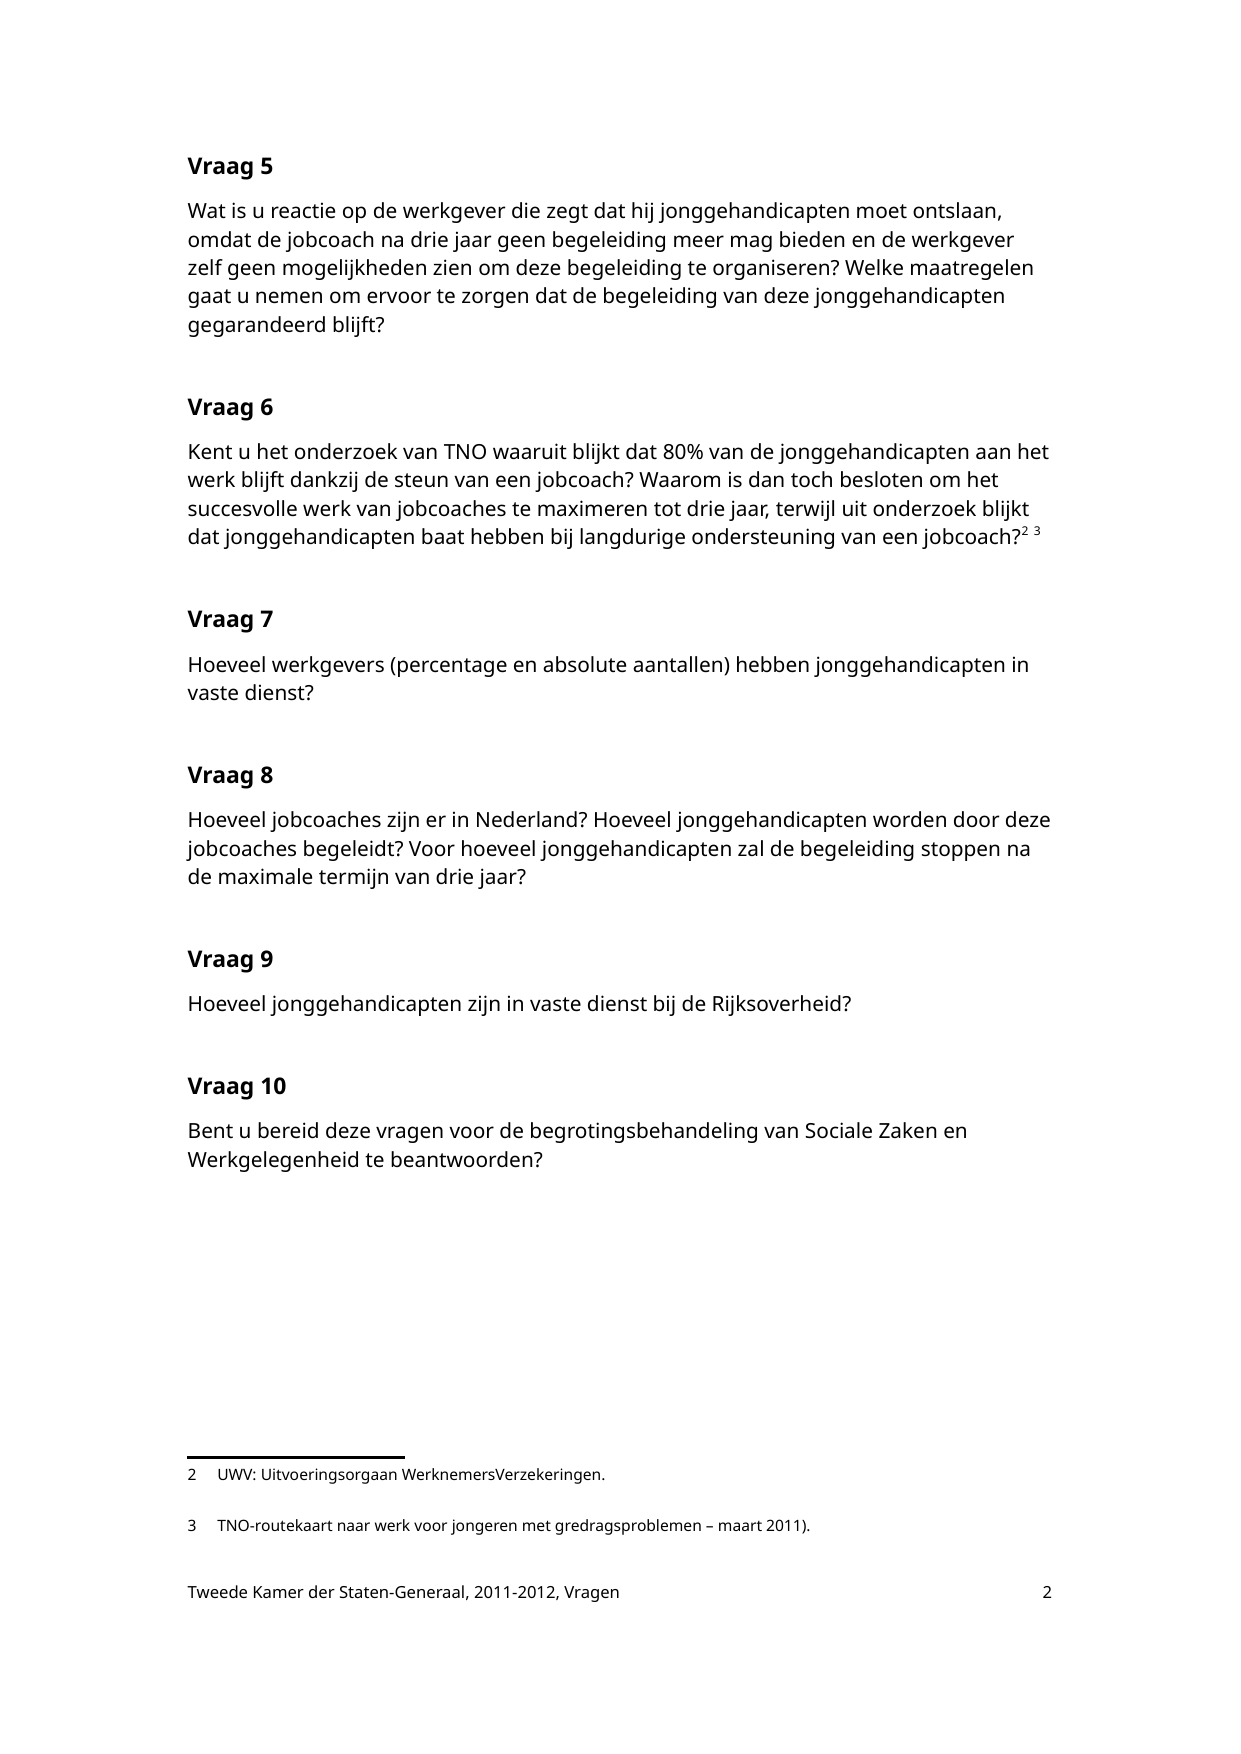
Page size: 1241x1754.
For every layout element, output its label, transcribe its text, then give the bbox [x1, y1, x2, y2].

text Hoeveel jonggehandicapten zijn in vaste dienst bij de Rijksoverheid? [187, 989, 1053, 1018]
subtitle Vraag 10 [187, 1070, 1053, 1102]
text Hoeveel werkgevers (percentage en absolute aantallen) hebben jonggehandicapten in vaste dienst? [187, 650, 1053, 707]
subtitle Vraag 5 [187, 150, 1053, 181]
subtitle Vraag 6 [187, 391, 1053, 422]
subtitle Vraag 8 [187, 759, 1053, 790]
subtitle Vraag 9 [187, 943, 1053, 974]
text Bent u bereid deze vragen voor de begrotingsbehandeling van Sociale Zaken en Werkgelegenheid te beantwoorden? [187, 1117, 1053, 1173]
text Wat is u reactie op de werkgever die zegt dat hij jonggehandicapten moet ontslaan, omdat de jobcoach na drie jaar geen begeleiding meer mag bieden en de werkgever zelf geen mogelijkheden zien om deze begeleiding te organiseren? Welke maatregelen gaat u nemen om ervoor te zorgen dat de begeleiding van deze jonggehandicapten gegarandeerd blijft? [187, 196, 1053, 338]
text Kent u het onderzoek van TNO waaruit blijkt dat 80% van de jonggehandicapten aan het werk blijft dankzij de steun van een jobcoach? Waarom is dan toch besloten om het succesvolle werk van jobcoaches te maximeren tot drie jaar, terwijl uit onderzoek blijkt dat jonggehandicapten baat hebben bij langdurige ondersteuning van een jobcoach? [187, 437, 1053, 551]
text UWV: Uitvoeringsorgaan WerknemersVerzekeringen. [187, 1449, 1053, 1478]
text Hoeveel jobcoaches zijn er in Nederland? Hoeveel jonggehandicapten worden door deze jobcoaches begeleidt? Voor hoeveel jonggehandicapten zal de begeleiding stoppen na de maximale termijn van drie jaar? [187, 805, 1053, 891]
text TNO-routekaart naar werk voor jongeren met gredragsproblemen – maart 2011). [187, 1508, 1053, 1536]
subtitle Vraag 7 [187, 603, 1053, 635]
